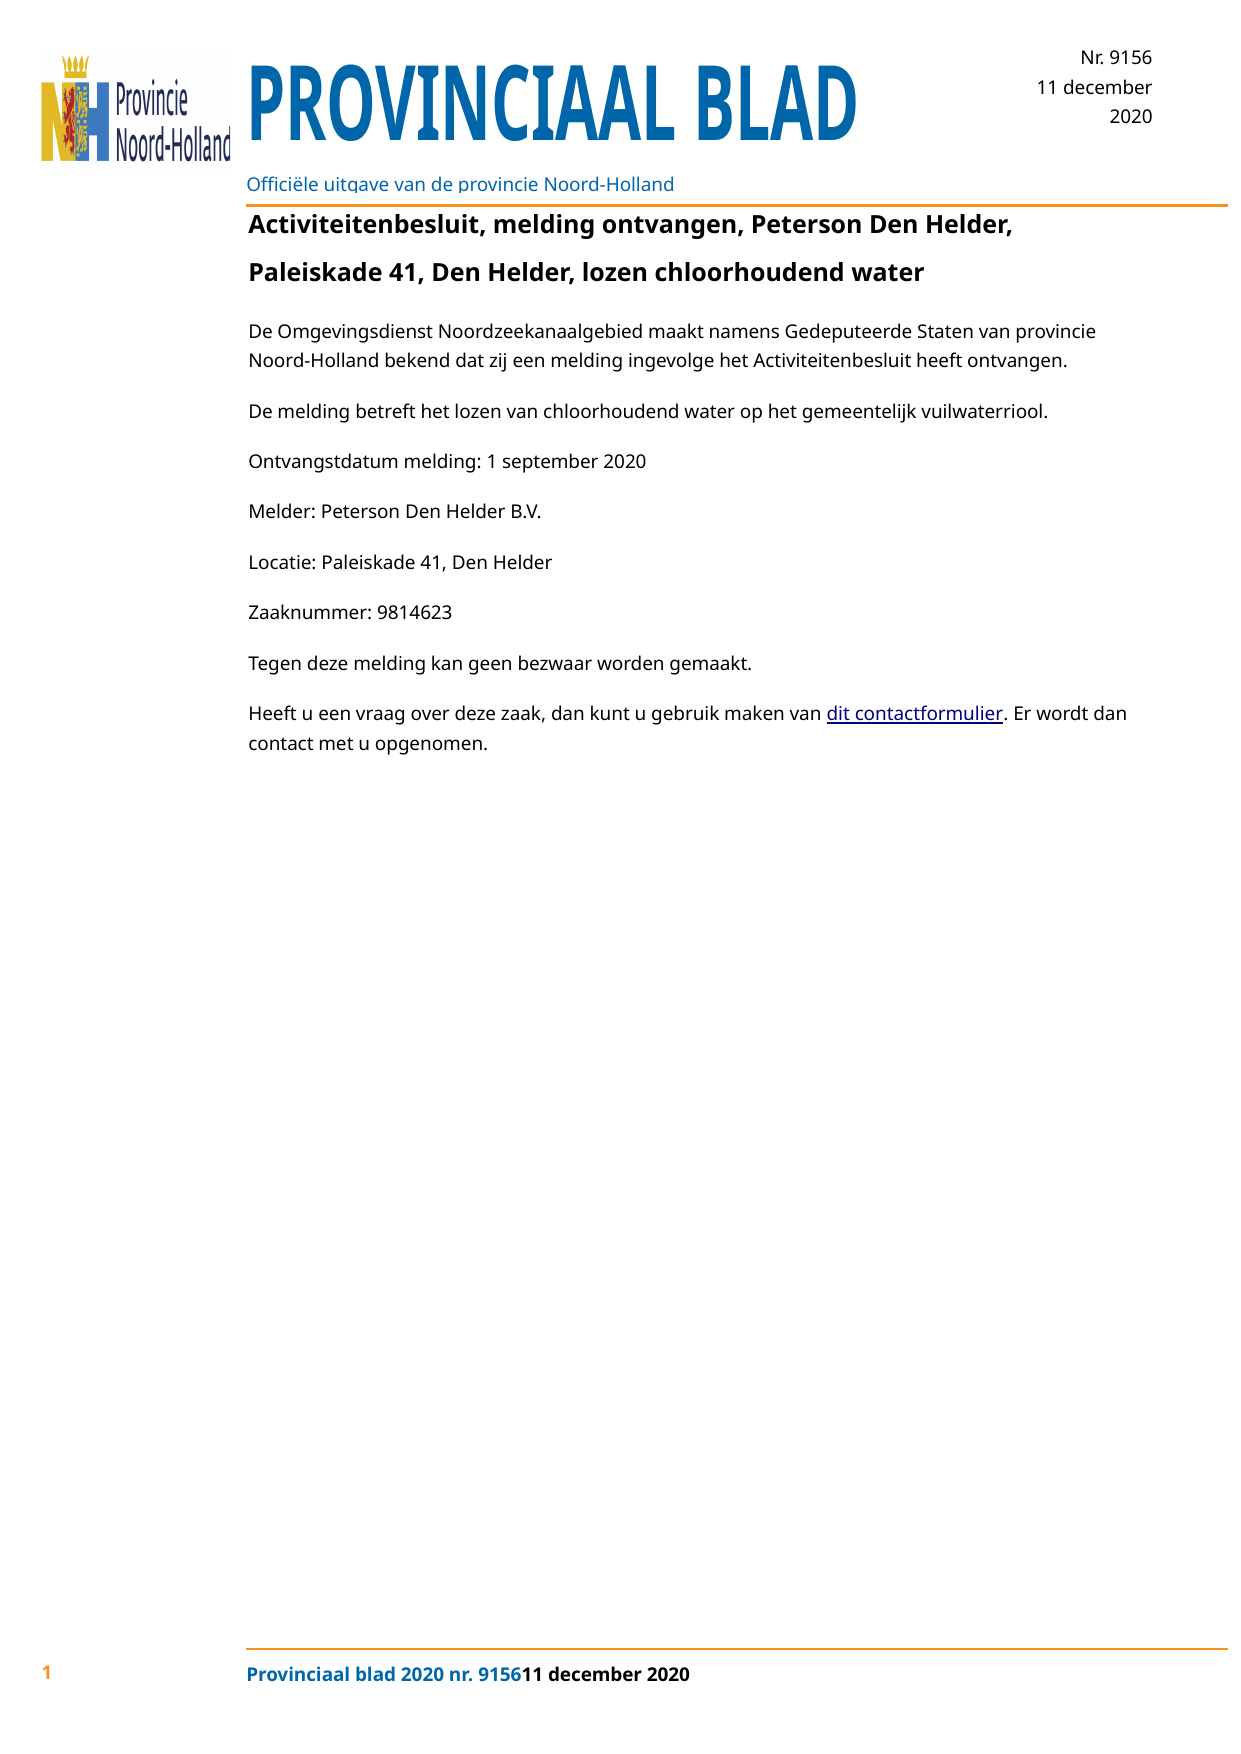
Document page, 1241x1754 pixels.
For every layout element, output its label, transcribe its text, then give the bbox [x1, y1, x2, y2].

picture [41, 47, 231, 172]
text Melder: Peterson Den Helder B.V. [248, 499, 1152, 524]
text Heeft u een vraag over deze zaak, dan kunt u gebruik maken van dit contactformulier. Er wordt dan contact met u opgenomen. [248, 700, 1152, 756]
text Tegen deze melding kan geen bezwaar worden gemaakt. [248, 650, 1152, 676]
text De melding betreft het lozen van chloorhoudend water op het gemeentelijk vuilwaterriool. [248, 398, 1152, 424]
text Activiteitenbesluit, melding ontvangen, Peterson Den Helder, Paleiskade 41, Den Helder, lozen chloorhoudend water [248, 207, 1152, 288]
text De Omgevingsdienst Noordzeekanaalgebied maakt namens Gedeputeerde Staten van provincie Noord-Holland bekend dat zij een melding ingevolge het Activiteitenbesluit heeft ontvangen. [248, 318, 1152, 373]
text Zaaknummer: 9814623 [248, 599, 1152, 625]
text Locatie: Paleiskade 41, Den Helder [248, 549, 1152, 575]
text Ontvangstdatum melding: 1 september 2020 [248, 448, 1152, 474]
